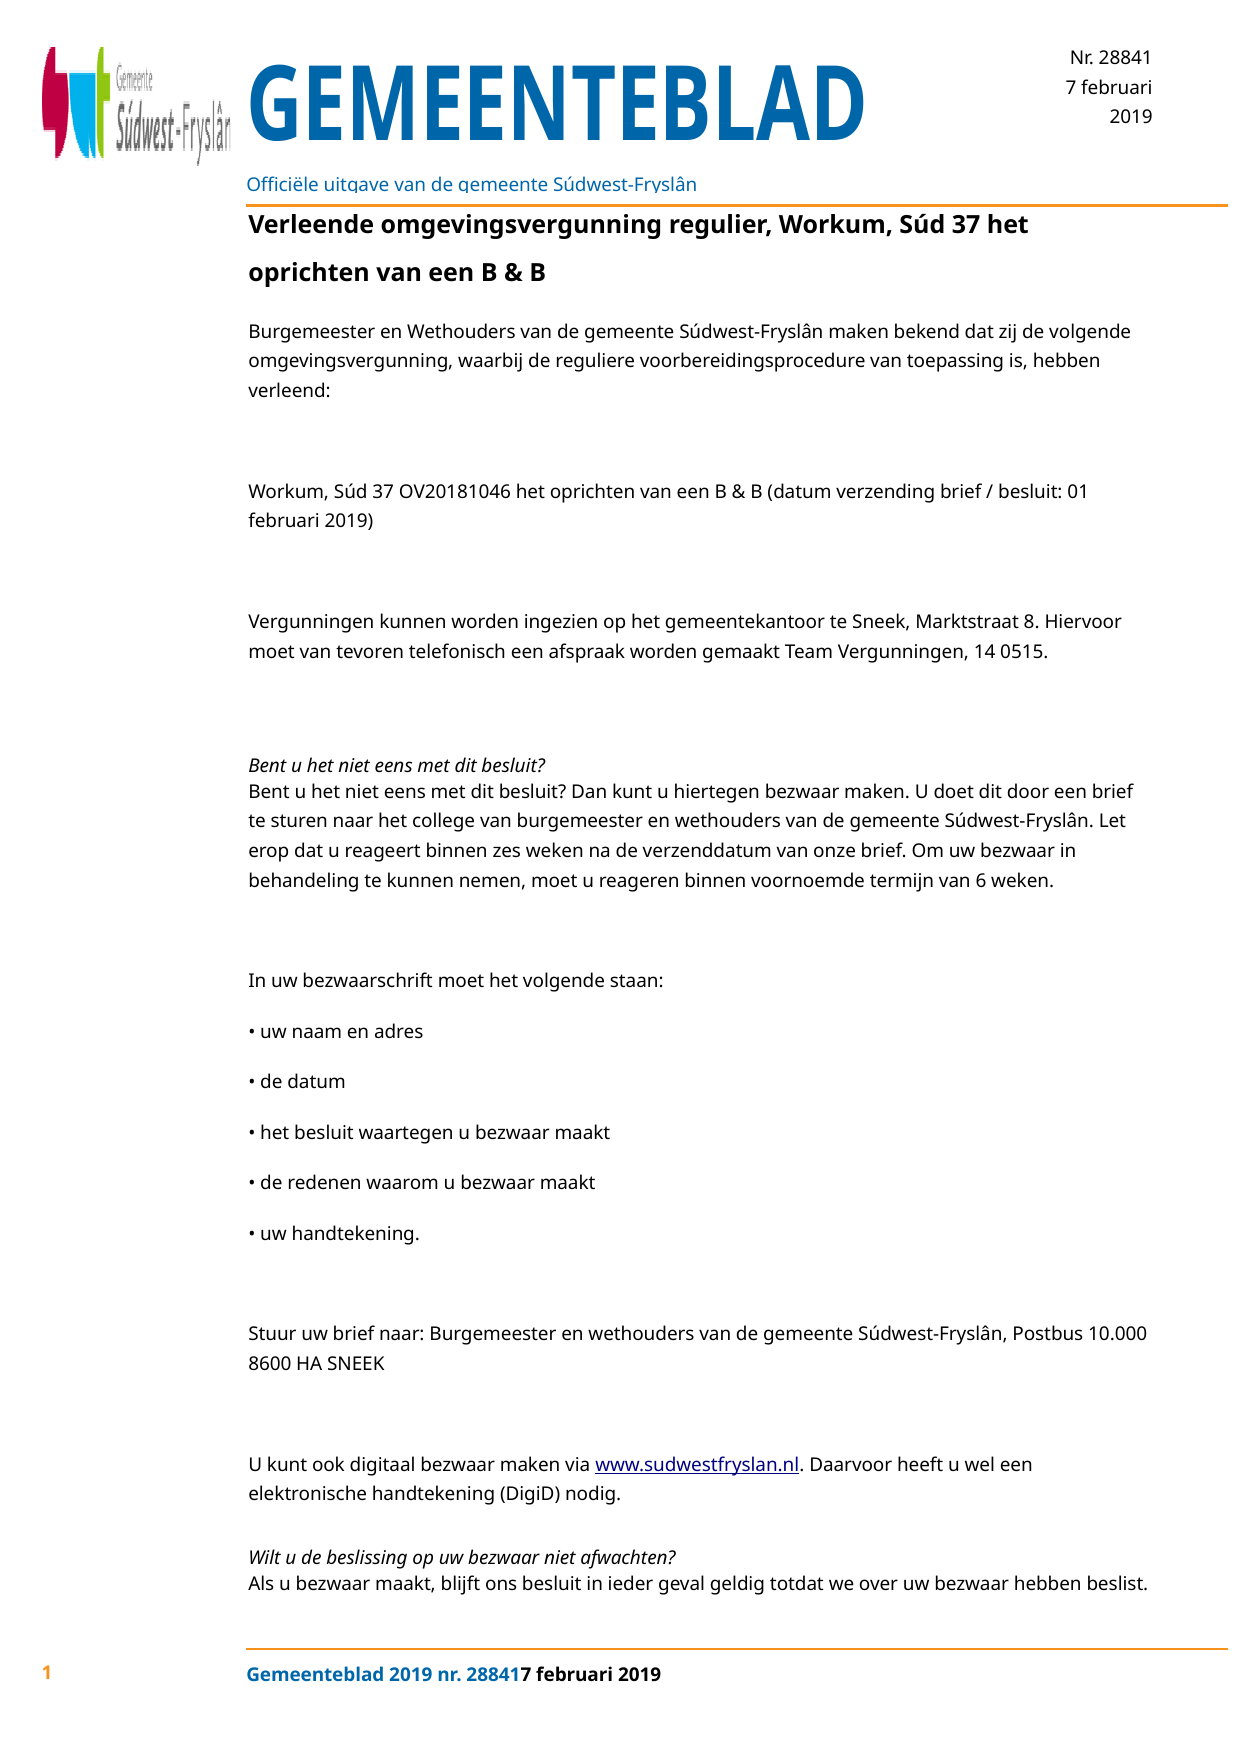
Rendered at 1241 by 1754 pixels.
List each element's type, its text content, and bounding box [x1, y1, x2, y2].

text Stuur uw brief naar: Burgemeester en wethouders van de gemeente Súdwest-Fryslân, Postbus 10.000 8600 HA SNEEK [248, 1321, 1152, 1376]
text Wilt u de beslissing op uw bezwaar niet afwachten? [248, 1544, 1152, 1570]
text • het besluit waartegen u bezwaar maakt [248, 1119, 1152, 1144]
text Bent u het niet eens met dit besluit? [248, 752, 1152, 778]
text Bent u het niet eens met dit besluit? Dan kunt u hiertegen bezwaar maken. U doet dit door een brief te sturen naar het college van burgemeester en wethouders van de gemeente Súdwest-Fryslân. Let erop dat u reageert binnen zes weken na de verzenddatum van onze brief. Om uw bezwaar in behandeling te kunnen nemen, moet u reageren binnen voornoemde termijn van 6 weken. [248, 778, 1152, 892]
picture [41, 47, 231, 172]
text • uw handtekening. [248, 1220, 1152, 1245]
text Burgemeester en Wethouders van de gemeente Súdwest-Fryslân maken bekend dat zij de volgende omgevingsvergunning, waarbij de reguliere voorbereidingsprocedure van toepassing is, hebben verleend: [248, 318, 1152, 403]
text Vergunningen kunnen worden ingezien op het gemeentekantoor te Sneek, Marktstraat 8. Hiervoor moet van tevoren telefonisch een afspraak worden gemaakt Team Vergunningen, 14 0515. [248, 608, 1152, 664]
text Verleende omgevingsvergunning regulier, Workum, Súd 37 het oprichten van een B & B [248, 207, 1152, 288]
text Als u bezwaar maakt, blijft ons besluit in ieder geval geldig totdat we over uw bezwaar hebben beslist. [248, 1570, 1152, 1596]
text • de datum [248, 1068, 1152, 1094]
text In uw bezwaarschrift moet het volgende staan: [248, 968, 1152, 993]
text U kunt ook digitaal bezwaar maken via www.sudwestfryslan.nl. Daarvoor heeft u wel een elektronische handtekening (DigiD) nodig. [248, 1451, 1152, 1506]
text • de redenen waarom u bezwaar maakt [248, 1169, 1152, 1195]
text Workum, Súd 37 OV20181046 het oprichten van een B & B (datum verzending brief / besluit: 01 februari 2019) [248, 478, 1152, 533]
text • uw naam en adres [248, 1018, 1152, 1044]
